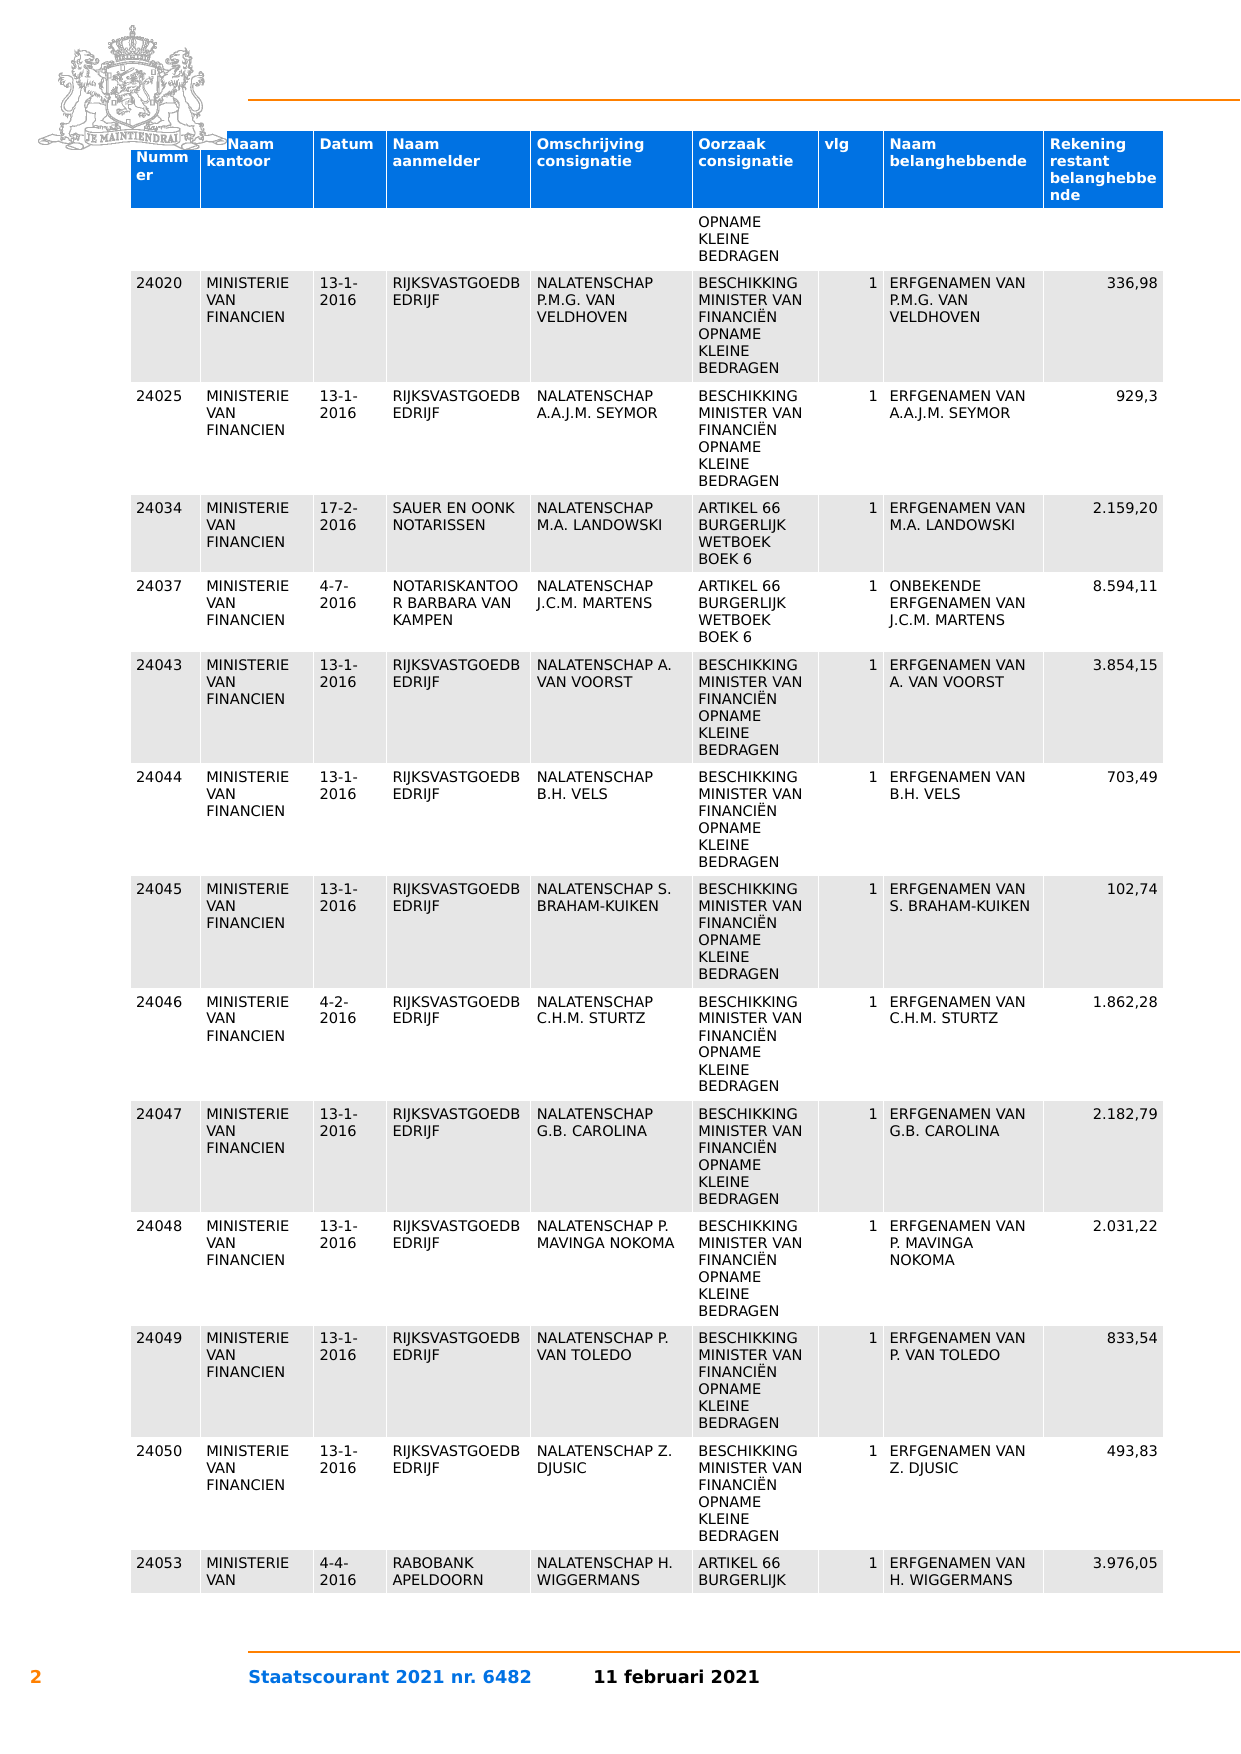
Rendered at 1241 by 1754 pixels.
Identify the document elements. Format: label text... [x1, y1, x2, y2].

table_cell 24046 [131, 989, 200, 1100]
table_cell 17-2-2016 [314, 495, 386, 572]
table_cell 24048 [131, 1213, 200, 1324]
table_cell 24053 [131, 1550, 200, 1593]
table_cell 1 [819, 876, 883, 988]
table_cell MINISTERIE VAN FINANCIEN [201, 764, 313, 875]
table_cell ERFGENAMEN VAN G.B. CAROLINA [884, 1101, 1043, 1212]
table_cell 1 [819, 1101, 883, 1212]
table_cell NALATENSCHAP A.A.J.M. SEYMOR [531, 383, 692, 494]
table_cell NALATENSCHAP P.M.G. VAN VELDHOVEN [531, 271, 692, 382]
table_cell RIJKSVASTGOEDBEDRIJF [387, 1326, 530, 1437]
table_cell [884, 209, 1043, 269]
table_header Omschrijving consignatie [531, 131, 692, 208]
table_cell MINISTERIE VAN FINANCIEN [201, 383, 313, 494]
table_cell RIJKSVASTGOEDBEDRIJF [387, 652, 530, 763]
table_cell MINISTERIE VAN FINANCIEN [201, 1326, 313, 1437]
table_cell 2.031,22 [1044, 1213, 1163, 1324]
table_cell ERFGENAMEN VAN A. VAN VOORST [884, 652, 1043, 763]
table_cell ERFGENAMEN VAN S. BRAHAM-KUIKEN [884, 876, 1043, 988]
table_cell 24047 [131, 1101, 200, 1212]
table_cell NOTARISKANTOOR BARBARA VAN KAMPEN [387, 574, 530, 651]
table_cell ERFGENAMEN VAN H. WIGGERMANS [884, 1550, 1043, 1593]
table_cell MINISTERIE VAN [201, 1550, 313, 1593]
table_cell BESCHIKKING MINISTER VAN FINANCIËN OPNAME KLEINE BEDRAGEN [693, 1326, 818, 1437]
table_cell 13-1-2016 [314, 271, 386, 382]
table_cell BESCHIKKING MINISTER VAN FINANCIËN OPNAME KLEINE BEDRAGEN [693, 1438, 818, 1549]
table_cell 4-7-2016 [314, 574, 386, 651]
table_cell ARTIKEL 66 BURGERLIJK [693, 1550, 818, 1593]
table_cell 1 [819, 1213, 883, 1324]
table_cell BESCHIKKING MINISTER VAN FINANCIËN OPNAME KLEINE BEDRAGEN [693, 989, 818, 1100]
table_cell 102,74 [1044, 876, 1163, 988]
table_cell RIJKSVASTGOEDBEDRIJF [387, 989, 530, 1100]
table_cell MINISTERIE VAN FINANCIEN [201, 989, 313, 1100]
table_cell 2.159,20 [1044, 495, 1163, 572]
table_cell BESCHIKKING MINISTER VAN FINANCIËN OPNAME KLEINE BEDRAGEN [693, 1213, 818, 1324]
table_cell 24050 [131, 1438, 200, 1549]
table_cell MINISTERIE VAN FINANCIEN [201, 1101, 313, 1212]
table_cell 1 [819, 495, 883, 572]
table_cell BESCHIKKING MINISTER VAN FINANCIËN OPNAME KLEINE BEDRAGEN [693, 271, 818, 382]
table_cell 3.976,05 [1044, 1550, 1163, 1593]
table_cell 13-1-2016 [314, 652, 386, 763]
table_cell 1 [819, 989, 883, 1100]
table_cell 13-1-2016 [314, 1326, 386, 1437]
table_cell ARTIKEL 66 BURGERLIJK WETBOEK BOEK 6 [693, 574, 818, 651]
table_cell 24043 [131, 652, 200, 763]
table_cell ERFGENAMEN VAN A.A.J.M. SEYMOR [884, 383, 1043, 494]
table_cell 1 [819, 1326, 883, 1437]
table_cell 13-1-2016 [314, 1438, 386, 1549]
table_cell 493,83 [1044, 1438, 1163, 1549]
table_cell 336,98 [1044, 271, 1163, 382]
table_cell 2.182,79 [1044, 1101, 1163, 1212]
table_cell ERFGENAMEN VAN Z. DJUSIC [884, 1438, 1043, 1549]
table_cell 833,54 [1044, 1326, 1163, 1437]
table_cell BESCHIKKING MINISTER VAN FINANCIËN OPNAME KLEINE BEDRAGEN [693, 876, 818, 988]
picture [38, 25, 227, 150]
table_cell 4-2-2016 [314, 989, 386, 1100]
table_cell NALATENSCHAP C.H.M. STURTZ [531, 989, 692, 1100]
table_cell 24025 [131, 383, 200, 494]
table_cell 13-1-2016 [314, 1213, 386, 1324]
table_header Rekening restant belanghebbende [1044, 131, 1163, 208]
table_cell 13-1-2016 [314, 383, 386, 494]
table_cell RIJKSVASTGOEDBEDRIJF [387, 1438, 530, 1549]
table_cell [387, 209, 530, 269]
table_cell MINISTERIE VAN FINANCIEN [201, 495, 313, 572]
table_header vlg [819, 131, 883, 208]
table_cell 24034 [131, 495, 200, 572]
table_cell 1 [819, 764, 883, 875]
table_cell ONBEKENDE ERFGENAMEN VAN J.C.M. MARTENS [884, 574, 1043, 651]
table_cell NALATENSCHAP M.A. LANDOWSKI [531, 495, 692, 572]
table_cell NALATENSCHAP A. VAN VOORST [531, 652, 692, 763]
table_cell ERFGENAMEN VAN C.H.M. STURTZ [884, 989, 1043, 1100]
table_cell RIJKSVASTGOEDBEDRIJF [387, 271, 530, 382]
table_cell MINISTERIE VAN FINANCIEN [201, 574, 313, 651]
table_cell NALATENSCHAP S. BRAHAM-KUIKEN [531, 876, 692, 988]
table_cell 24037 [131, 574, 200, 651]
table_cell NALATENSCHAP H. WIGGERMANS [531, 1550, 692, 1593]
table_cell ERFGENAMEN VAN B.H. VELS [884, 764, 1043, 875]
table_cell [819, 209, 883, 269]
table_cell 13-1-2016 [314, 1101, 386, 1212]
table_cell MINISTERIE VAN FINANCIEN [201, 1213, 313, 1324]
table_cell 3.854,15 [1044, 652, 1163, 763]
table_cell 1 [819, 574, 883, 651]
table_cell 24044 [131, 764, 200, 875]
table_cell RABOBANK APELDOORN [387, 1550, 530, 1593]
table_header Naam aanmelder [387, 131, 530, 208]
table_cell 8.594,11 [1044, 574, 1163, 651]
table_cell MINISTERIE VAN FINANCIEN [201, 652, 313, 763]
table_cell SAUER EN OONK NOTARISSEN [387, 495, 530, 572]
table_cell 703,49 [1044, 764, 1163, 875]
table_cell 1 [819, 652, 883, 763]
table_cell ERFGENAMEN VAN P. MAVINGA NOKOMA [884, 1213, 1043, 1324]
table_cell 24045 [131, 876, 200, 988]
table_header Datum [314, 131, 386, 208]
table_cell NALATENSCHAP J.C.M. MARTENS [531, 574, 692, 651]
table_cell NALATENSCHAP P. MAVINGA NOKOMA [531, 1213, 692, 1324]
table_cell 4-4-2016 [314, 1550, 386, 1593]
table_cell [314, 209, 386, 269]
table_cell RIJKSVASTGOEDBEDRIJF [387, 876, 530, 988]
table_cell 24020 [131, 271, 200, 382]
table_cell NALATENSCHAP P. VAN TOLEDO [531, 1326, 692, 1437]
table_cell OPNAME KLEINE BEDRAGEN [693, 209, 818, 269]
table_cell 1 [819, 271, 883, 382]
table_cell [131, 209, 200, 269]
table_cell [531, 209, 692, 269]
table_cell BESCHIKKING MINISTER VAN FINANCIËN OPNAME KLEINE BEDRAGEN [693, 652, 818, 763]
table_header Naam kantoor [201, 131, 313, 208]
table_cell 1 [819, 1438, 883, 1549]
table_cell [1044, 209, 1163, 269]
table_cell MINISTERIE VAN FINANCIEN [201, 271, 313, 382]
table_cell ERFGENAMEN VAN P. VAN TOLEDO [884, 1326, 1043, 1437]
table_cell BESCHIKKING MINISTER VAN FINANCIËN OPNAME KLEINE BEDRAGEN [693, 383, 818, 494]
table_cell MINISTERIE VAN FINANCIEN [201, 1438, 313, 1549]
table_cell 1 [819, 383, 883, 494]
table_cell NALATENSCHAP Z. DJUSIC [531, 1438, 692, 1549]
table_cell [201, 209, 313, 269]
table_cell RIJKSVASTGOEDBEDRIJF [387, 1101, 530, 1212]
table_cell 24049 [131, 1326, 200, 1437]
table_cell 1 [819, 1550, 883, 1593]
table_cell RIJKSVASTGOEDBEDRIJF [387, 383, 530, 494]
table_cell NALATENSCHAP B.H. VELS [531, 764, 692, 875]
table_header Nummer [131, 150, 200, 208]
table_cell 13-1-2016 [314, 876, 386, 988]
table_cell ERFGENAMEN VAN P.M.G. VAN VELDHOVEN [884, 271, 1043, 382]
table_cell RIJKSVASTGOEDBEDRIJF [387, 1213, 530, 1324]
table_cell BESCHIKKING MINISTER VAN FINANCIËN OPNAME KLEINE BEDRAGEN [693, 1101, 818, 1212]
table_header Oorzaak consignatie [693, 131, 818, 208]
table_cell 929,3 [1044, 383, 1163, 494]
table_cell MINISTERIE VAN FINANCIEN [201, 876, 313, 988]
table_cell NALATENSCHAP G.B. CAROLINA [531, 1101, 692, 1212]
table_cell 13-1-2016 [314, 764, 386, 875]
table_cell 1.862,28 [1044, 989, 1163, 1100]
table_cell RIJKSVASTGOEDBEDRIJF [387, 764, 530, 875]
table_cell ERFGENAMEN VAN M.A. LANDOWSKI [884, 495, 1043, 572]
table_header Naam belanghebbende [884, 131, 1043, 208]
table_cell ARTIKEL 66 BURGERLIJK WETBOEK BOEK 6 [693, 495, 818, 572]
table_cell BESCHIKKING MINISTER VAN FINANCIËN OPNAME KLEINE BEDRAGEN [693, 764, 818, 875]
